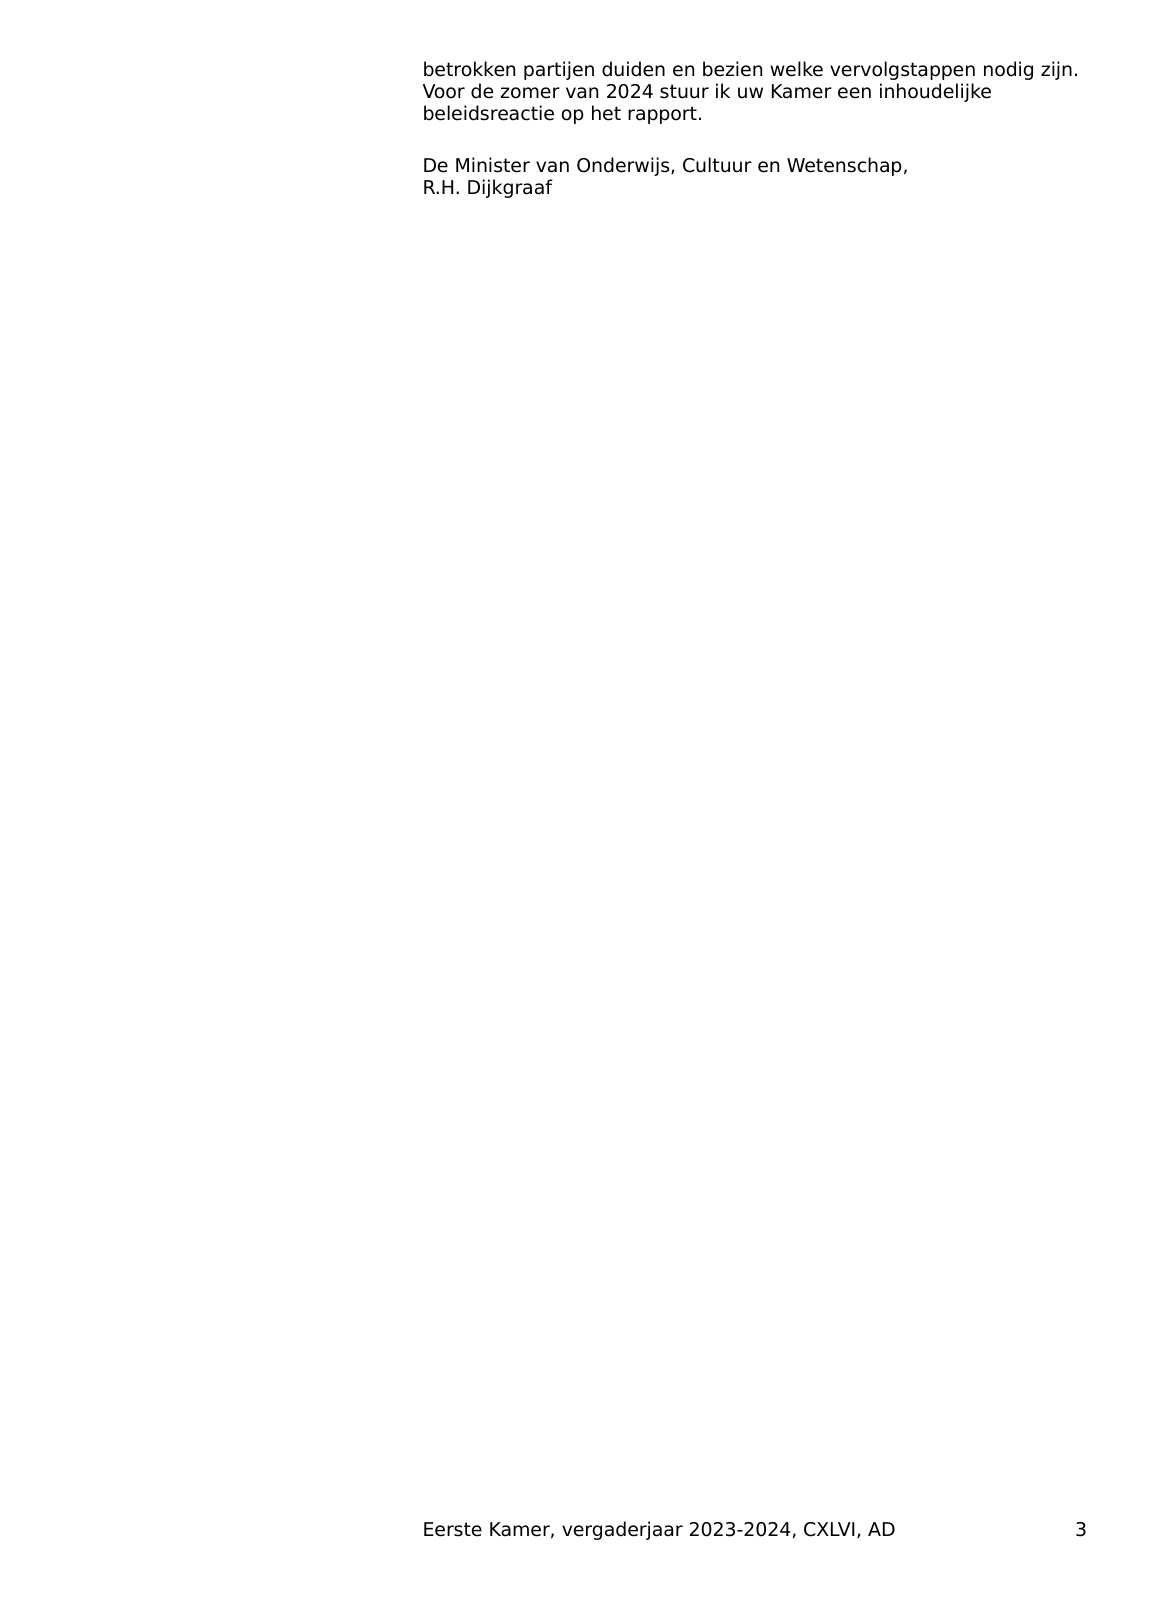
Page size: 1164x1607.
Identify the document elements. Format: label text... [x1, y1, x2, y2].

text betrokken partijen duiden en bezien welke vervolgstappen nodig zijn. Voor de zomer van 2024 stuur ik uw Kamer een inhoudelijke beleidsreactie op het rapport. [422, 59, 1087, 125]
text De Minister van Onderwijs, Cultuur en Wetenschap, R.H. Dijkgraaf [422, 155, 1087, 199]
